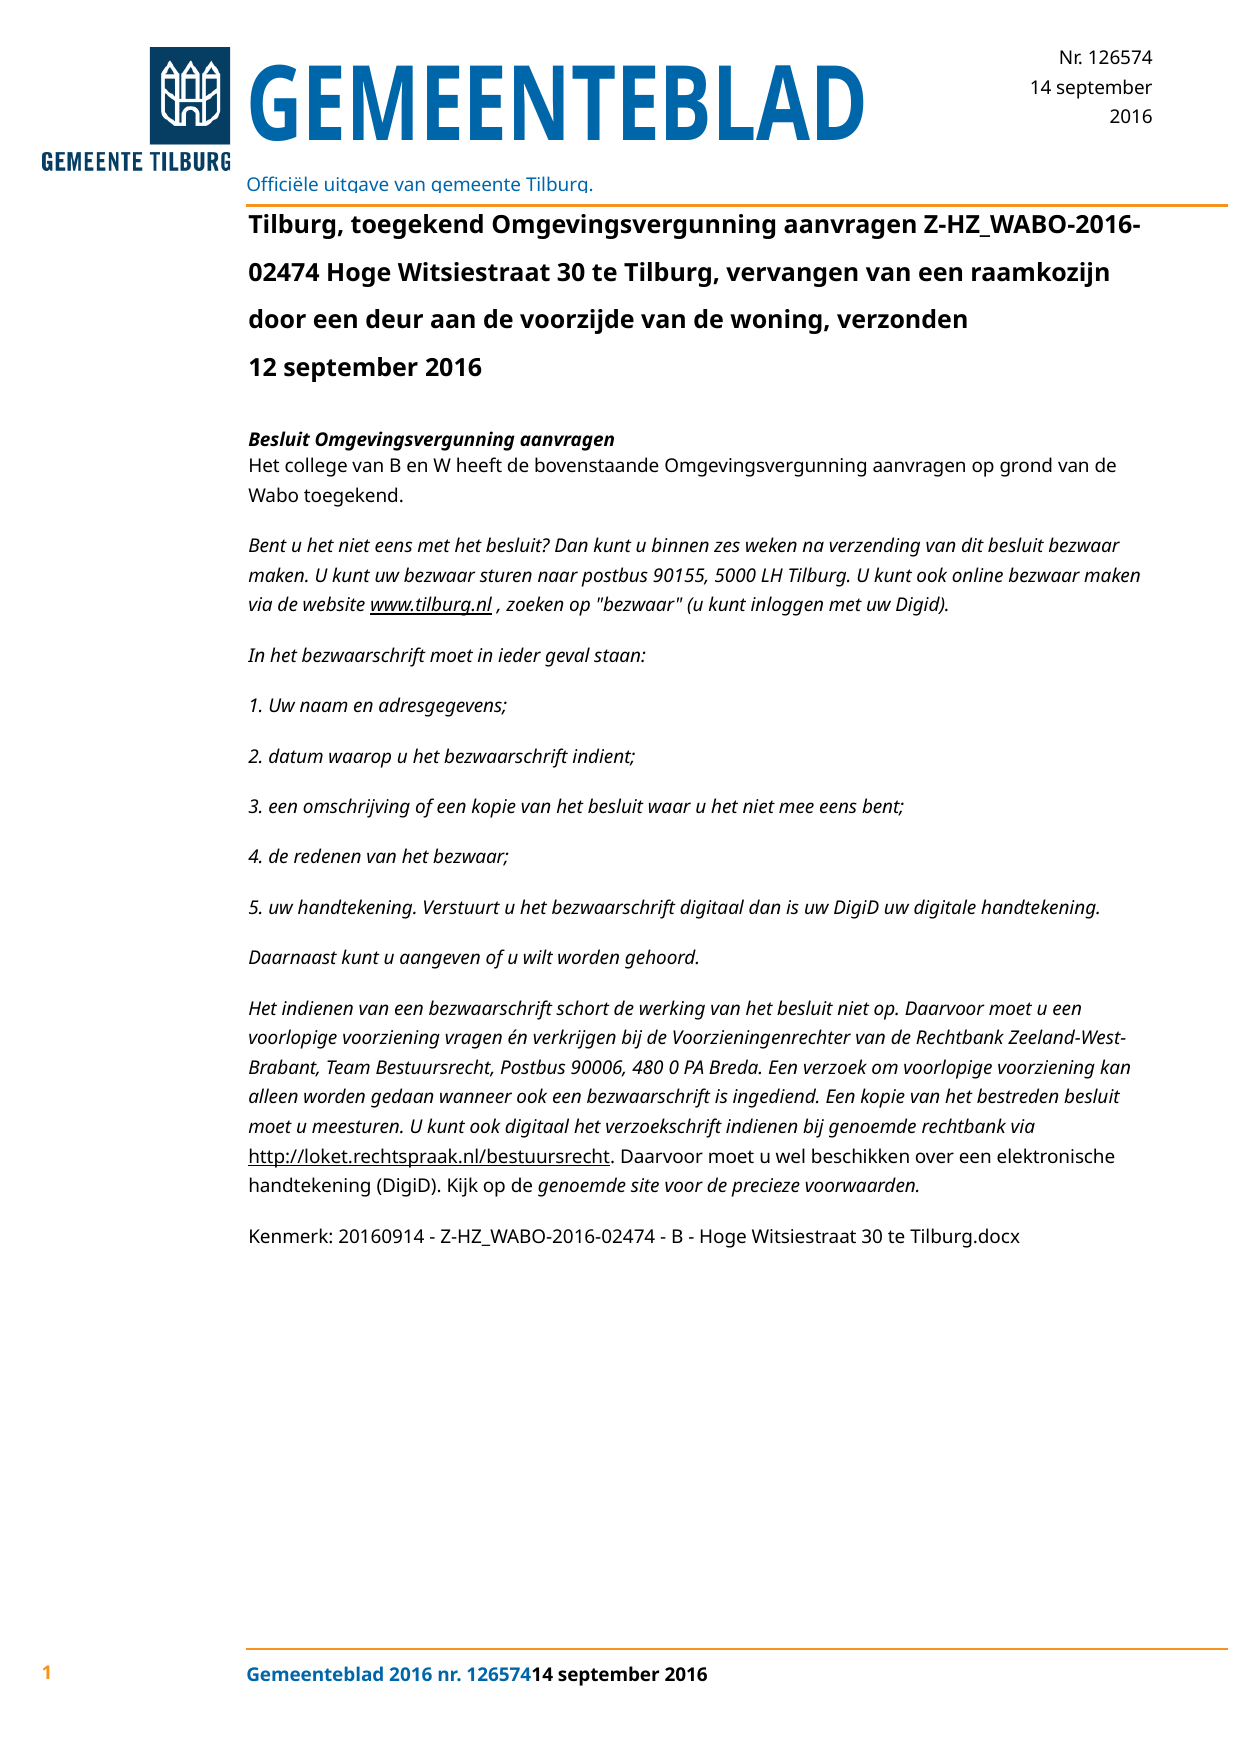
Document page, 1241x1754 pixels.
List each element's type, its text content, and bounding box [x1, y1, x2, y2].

text Daarnaast kunt u aangeven of u wilt worden gehoord. [248, 944, 1152, 970]
text Besluit Omgevingsvergunning aanvragen [248, 427, 1152, 452]
text 2. datum waarop u het bezwaarschrift indient; [248, 743, 1152, 768]
text Het college van B en W heeft de bovenstaande Omgevingsvergunning aanvragen op grond van de Wabo toegekend. [248, 452, 1152, 508]
picture [41, 47, 231, 172]
text Het indienen van een bezwaarschrift schort de werking van het besluit niet op. Daarvoor moet u een voorlopige voorziening vragen én verkrijgen bij de Voorzieningenrechter van de Rechtbank Zeeland-West-Brabant, Team Bestuursrecht, Postbus 90006, 480 0 PA Breda. Een verzoek om voorlopige voorziening kan alleen worden gedaan wanneer ook een bezwaarschrift is ingediend. Een kopie van het bestreden besluit moet u meesturen. U kunt ook digitaal het verzoekschrift indienen bij genoemde rechtbank via http://loket.rechtspraak.nl/bestuursrecht. Daarvoor moet u wel beschikken over een elektronische handtekening (DigiD). Kijk op de genoemde site voor de precieze voorwaarden. [248, 995, 1152, 1198]
text Tilburg, toegekend Omgevingsvergunning aanvragen Z-HZ_WABO-2016-02474 Hoge Witsiestraat 30 te Tilburg, vervangen van een raamkozijn door een deur aan de voorzijde van de woning, verzonden 12 september 2016 [248, 207, 1152, 384]
text Bent u het niet eens met het besluit? Dan kunt u binnen zes weken na verzending van dit besluit bezwaar maken. U kunt uw bezwaar sturen naar postbus 90155, 5000 LH Tilburg. U kunt ook online bezwaar maken via de website www.tilburg.nl , zoeken op "bezwaar" (u kunt inloggen met uw Digid). [248, 532, 1152, 617]
text 3. een omschrijving of een kopie van het besluit waar u het niet mee eens bent; [248, 793, 1152, 819]
text 5. uw handtekening. Verstuurt u het bezwaarschrift digitaal dan is uw DigiD uw digitale handtekening. [248, 894, 1152, 920]
text 1. Uw naam en adresgegevens; [248, 692, 1152, 718]
text Kenmerk: 20160914 - Z-HZ_WABO-2016-02474 - B - Hoge Witsiestraat 30 te Tilburg.docx [248, 1223, 1152, 1248]
text 4. de redenen van het bezwaar; [248, 844, 1152, 869]
text In het bezwaarschrift moet in ieder geval staan: [248, 642, 1152, 668]
